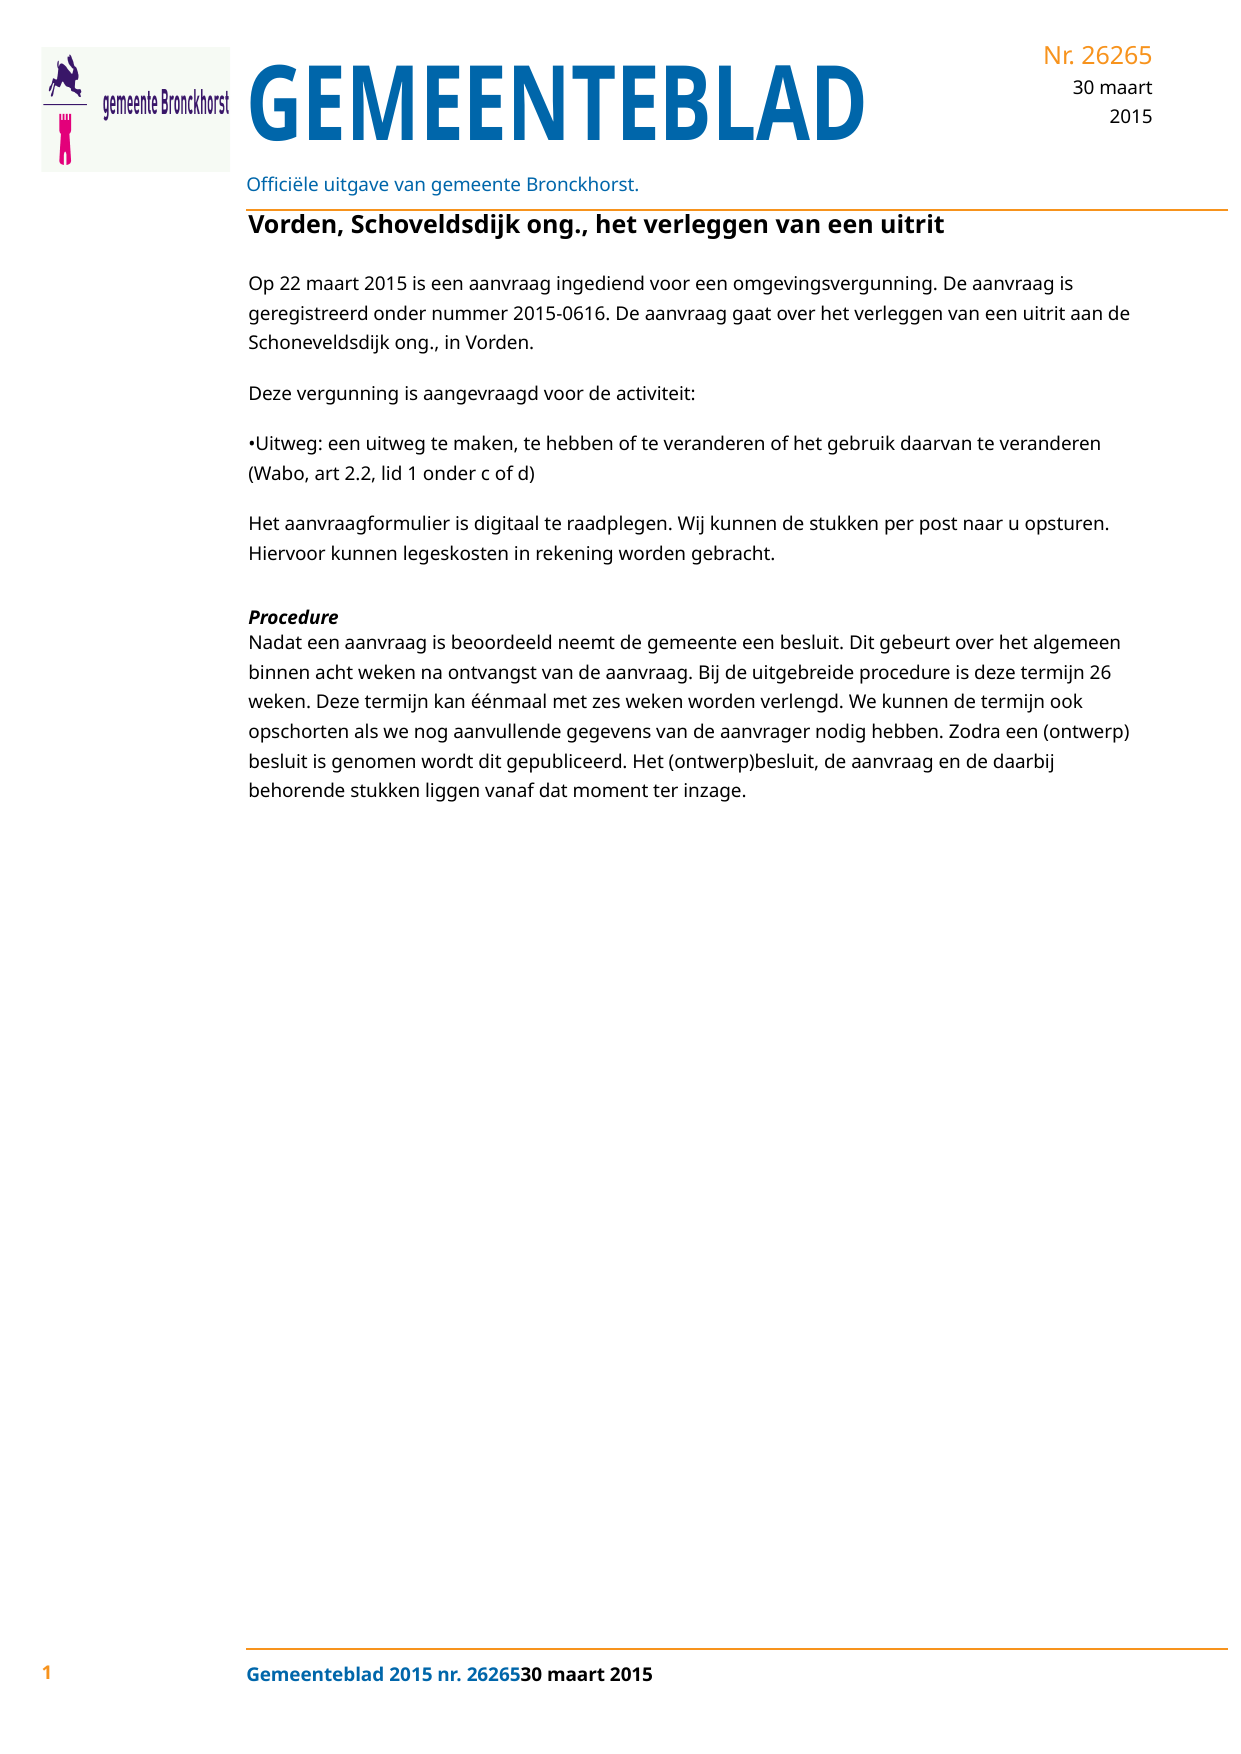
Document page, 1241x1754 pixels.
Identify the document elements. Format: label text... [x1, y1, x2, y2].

text Deze vergunning is aangevraagd voor de activiteit: [248, 380, 1152, 406]
text Het aanvraagformulier is digitaal te raadplegen. Wij kunnen de stukken per post naar u opsturen. Hiervoor kunnen legeskosten in rekening worden gebracht. [248, 510, 1152, 566]
picture [41, 47, 231, 172]
text Nadat een aanvraag is beoordeeld neemt de gemeente een besluit. Dit gebeurt over het algemeen binnen acht weken na ontvangst van de aanvraag. Bij de uitgebreide procedure is deze termijn 26 weken. Deze termijn kan éénmaal met zes weken worden verlengd. We kunnen de termijn ook opschorten als we nog aanvullende gegevens van de aanvrager nodig hebben. Zodra een (ontwerp) besluit is genomen wordt dit gepubliceerd. Het (ontwerp)besluit, de aanvraag en de daarbij behorende stukken liggen vanaf dat moment ter inzage. [248, 629, 1152, 803]
text Procedure [248, 604, 1152, 629]
text Vorden, Schoveldsdijk ong., het verleggen van een uitrit [248, 211, 1152, 241]
text Op 22 maart 2015 is een aanvraag ingediend voor een omgevingsvergunning. De aanvraag is geregistreerd onder nummer 2015-0616. De aanvraag gaat over het verleggen van een uitrit aan de Schoneveldsdijk ong., in Vorden. [248, 270, 1152, 355]
text •Uitweg: een uitweg te maken, te hebben of te veranderen of het gebruik daarvan te veranderen (Wabo, art 2.2, lid 1 onder c of d) [248, 430, 1152, 486]
